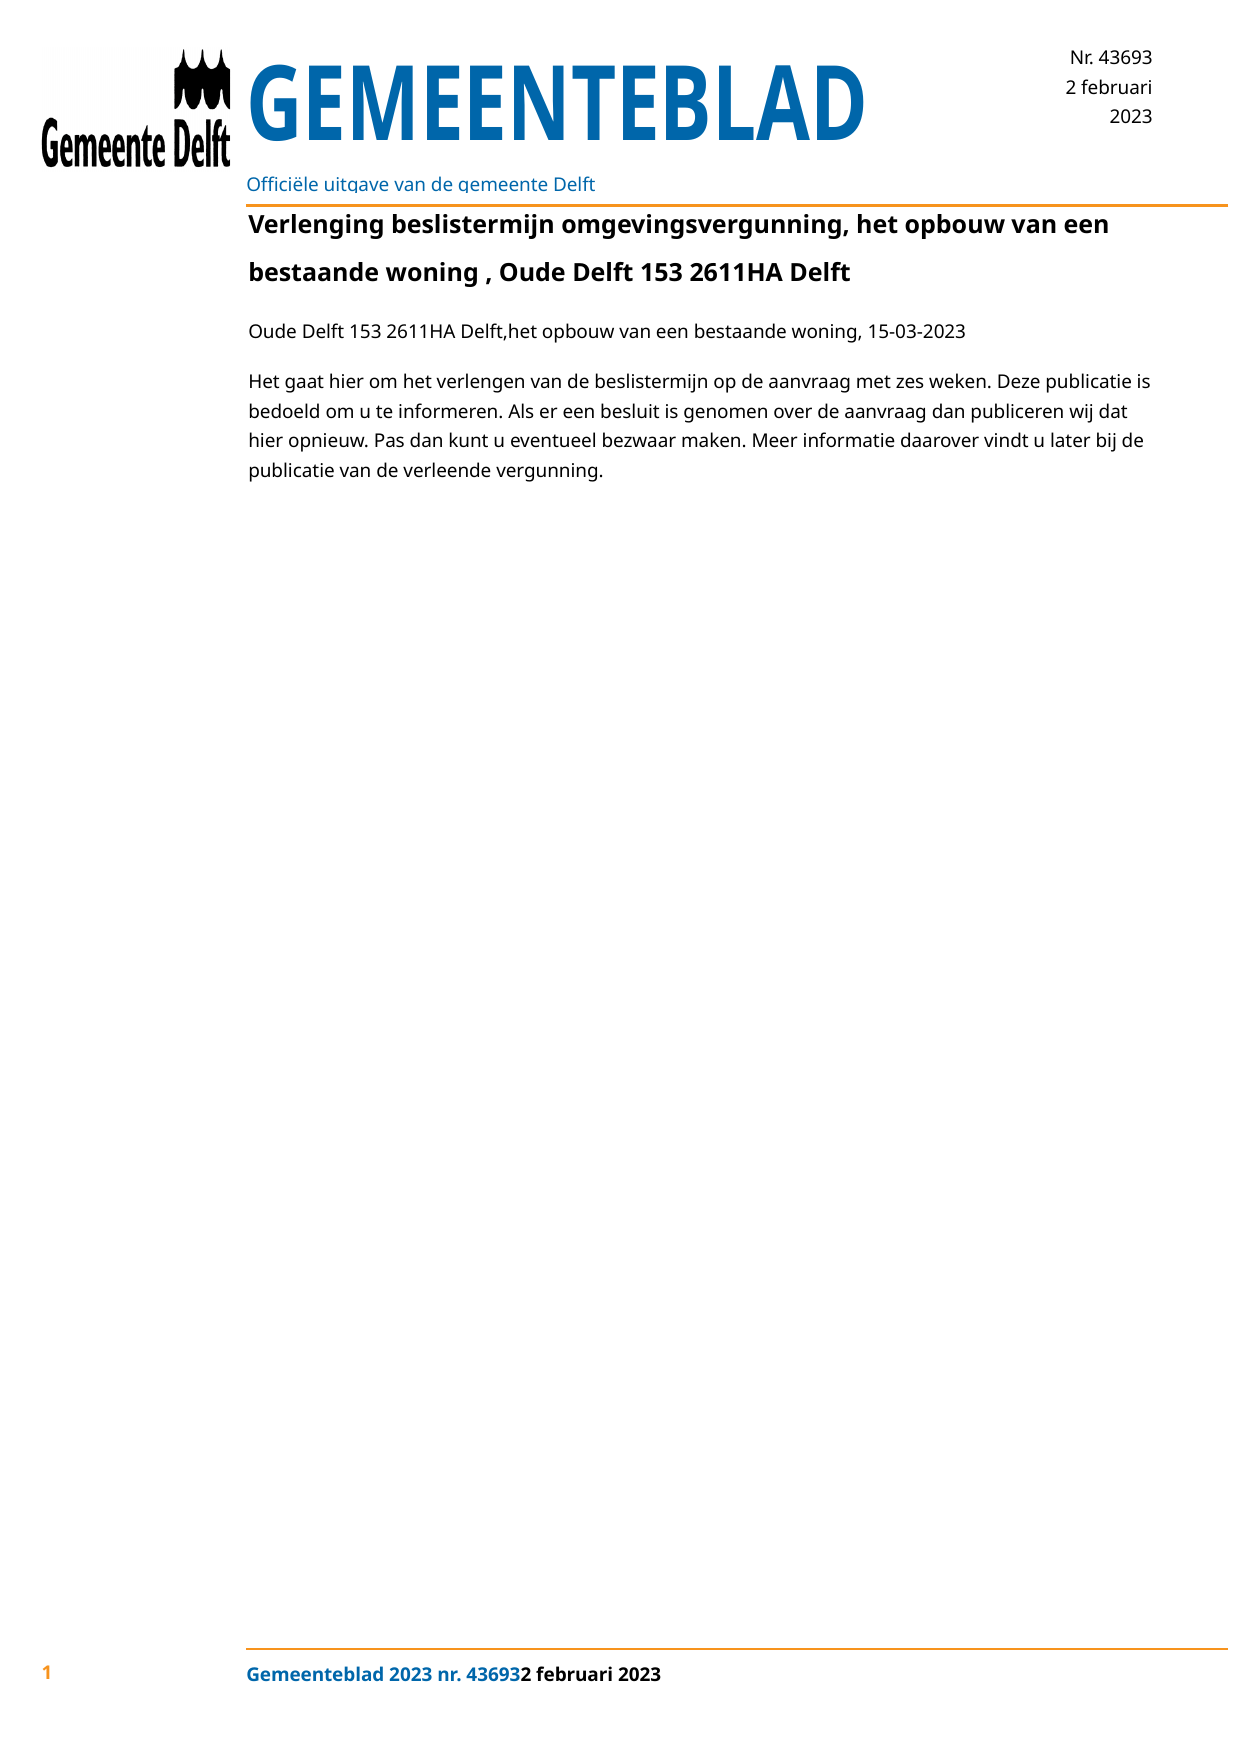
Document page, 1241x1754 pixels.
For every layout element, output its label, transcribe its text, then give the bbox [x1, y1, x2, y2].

text Verlenging beslistermijn omgevingsvergunning, het opbouw van een bestaande woning , Oude Delft 153 2611HA Delft [248, 207, 1152, 288]
picture [41, 47, 231, 172]
text Oude Delft 153 2611HA Delft,het opbouw van een bestaande woning, 15-03-2023 [248, 318, 1152, 344]
text Het gaat hier om het verlengen van de beslistermijn op de aanvraag met zes weken. Deze publicatie is bedoeld om u te informeren. Als er een besluit is genomen over de aanvraag dan publiceren wij dat hier opnieuw. Pas dan kunt u eventueel bezwaar maken. Meer informatie daarover vindt u later bij de publicatie van de verleende vergunning. [248, 368, 1152, 483]
